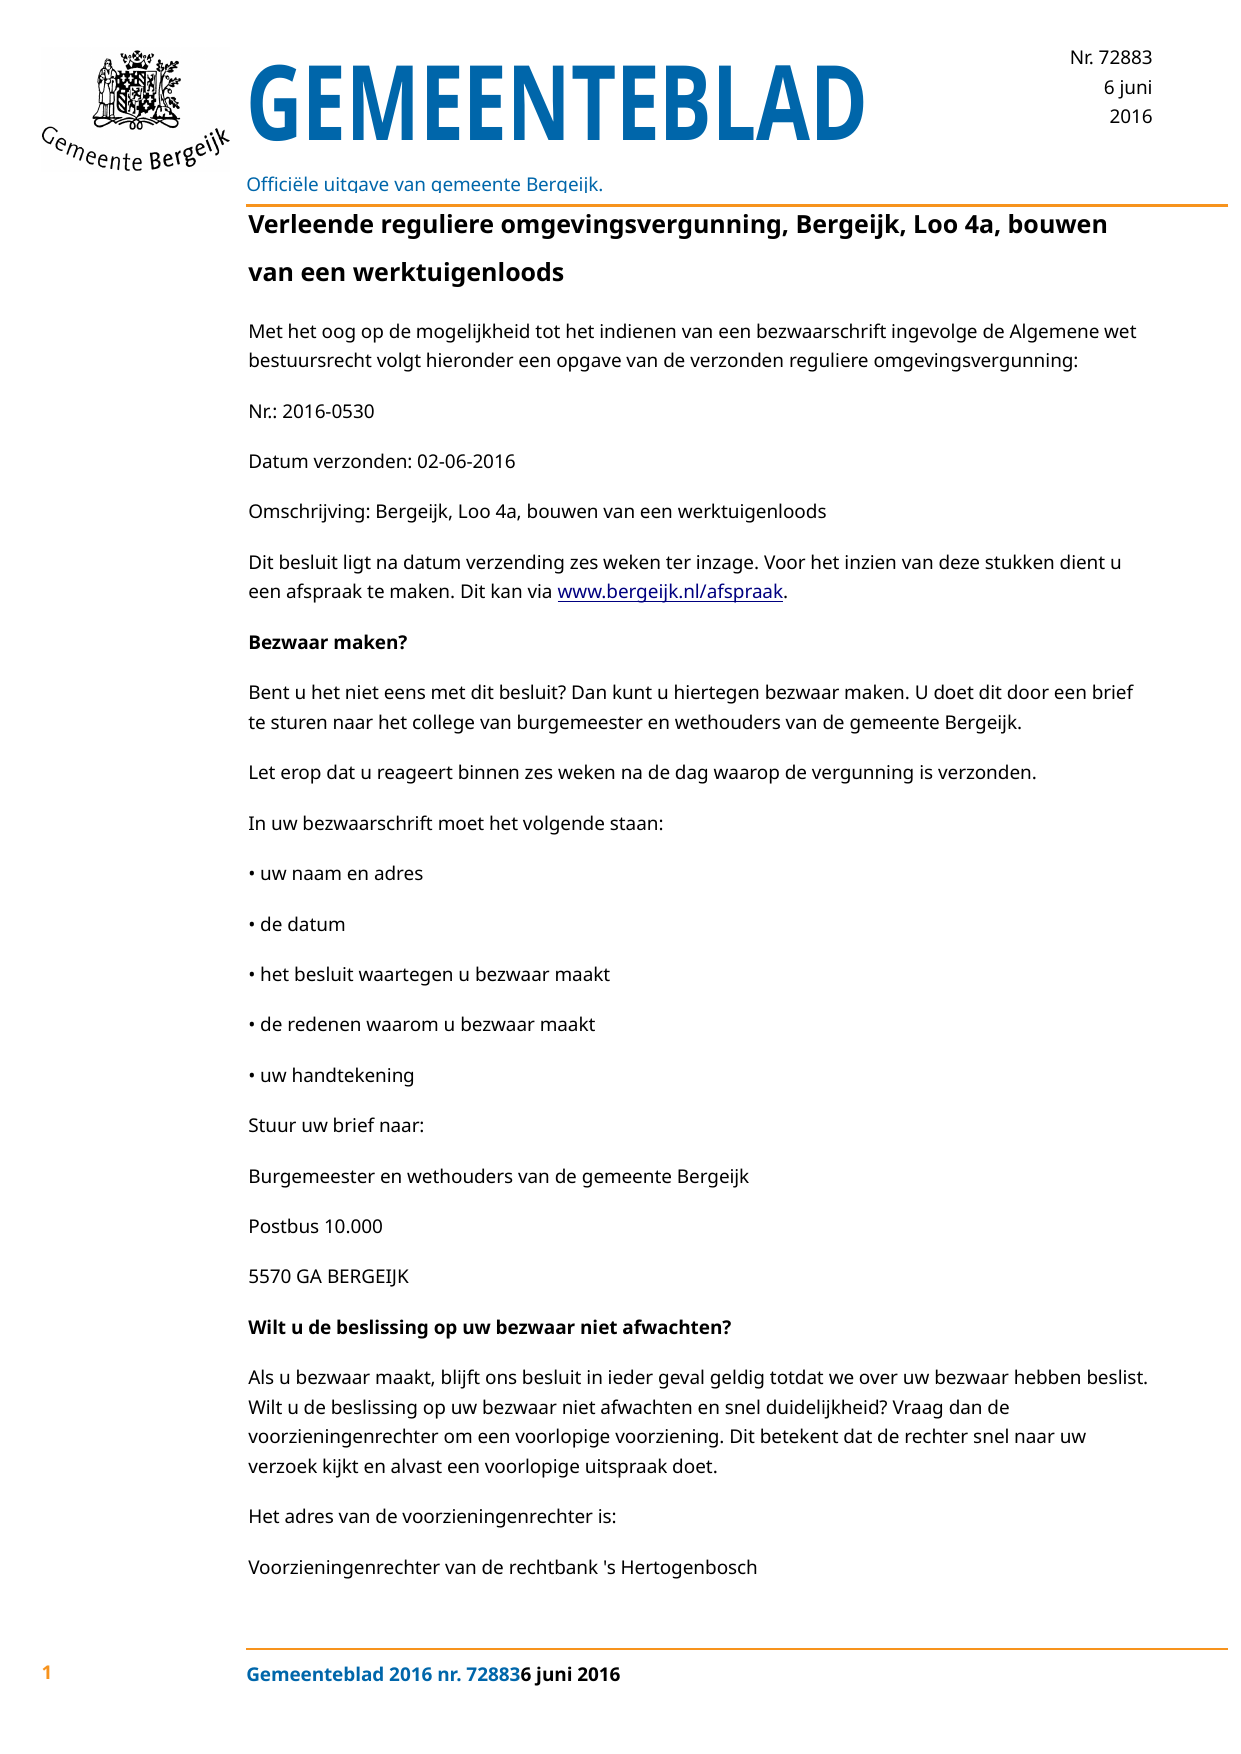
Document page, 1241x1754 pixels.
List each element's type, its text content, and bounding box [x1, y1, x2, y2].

text • de redenen waarom u bezwaar maakt [248, 1012, 1152, 1037]
text • uw handtekening [248, 1062, 1152, 1088]
text Nr.: 2016-0530 [248, 398, 1152, 424]
text Wilt u de beslissing op uw bezwaar niet afwachten? [248, 1314, 1152, 1340]
text Postbus 10.000 [248, 1213, 1152, 1239]
text Als u bezwaar maakt, blijft ons besluit in ieder geval geldig totdat we over uw bezwaar hebben beslist. Wilt u de beslissing op uw bezwaar niet afwachten en snel duidelijkheid? Vraag dan de voorzieningenrechter om een voorlopige voorziening. Dit betekent dat de rechter snel naar uw verzoek kijkt en alvast een voorlopige uitspraak doet. [248, 1364, 1152, 1479]
text 5570 GA BERGEIJK [248, 1264, 1152, 1289]
text Bent u het niet eens met dit besluit? Dan kunt u hiertegen bezwaar maken. U doet dit door een brief te sturen naar het college van burgemeester en wethouders van de gemeente Bergeijk. [248, 679, 1152, 735]
text Let erop dat u reageert binnen zes weken na de dag waarop de vergunning is verzonden. [248, 759, 1152, 785]
text Voorzieningenrechter van de rechtbank 's Hertogenbosch [248, 1554, 1152, 1580]
text Het adres van de voorzieningenrechter is: [248, 1504, 1152, 1529]
text • de datum [248, 911, 1152, 937]
text Dit besluit ligt na datum verzending zes weken ter inzage. Voor het inzien van deze stukken dient u een afspraak te maken. Dit kan via www.bergeijk.nl/afspraak. [248, 549, 1152, 604]
text Stuur uw brief naar: [248, 1112, 1152, 1138]
text • uw naam en adres [248, 860, 1152, 886]
text Met het oog op de mogelijkheid tot het indienen van een bezwaarschrift ingevolge de Algemene wet bestuursrecht volgt hieronder een opgave van de verzonden reguliere omgevingsvergunning: [248, 318, 1152, 373]
text Burgemeester en wethouders van de gemeente Bergeijk [248, 1163, 1152, 1189]
text • het besluit waartegen u bezwaar maakt [248, 961, 1152, 987]
text Verleende reguliere omgevingsvergunning, Bergeijk, Loo 4a, bouwen van een werktuigenloods [248, 207, 1152, 288]
text Datum verzonden: 02-06-2016 [248, 448, 1152, 474]
text Omschrijving: Bergeijk, Loo 4a, bouwen van een werktuigenloods [248, 499, 1152, 524]
text Bezwaar maken? [248, 629, 1152, 655]
picture [41, 47, 231, 172]
text In uw bezwaarschrift moet het volgende staan: [248, 810, 1152, 836]
